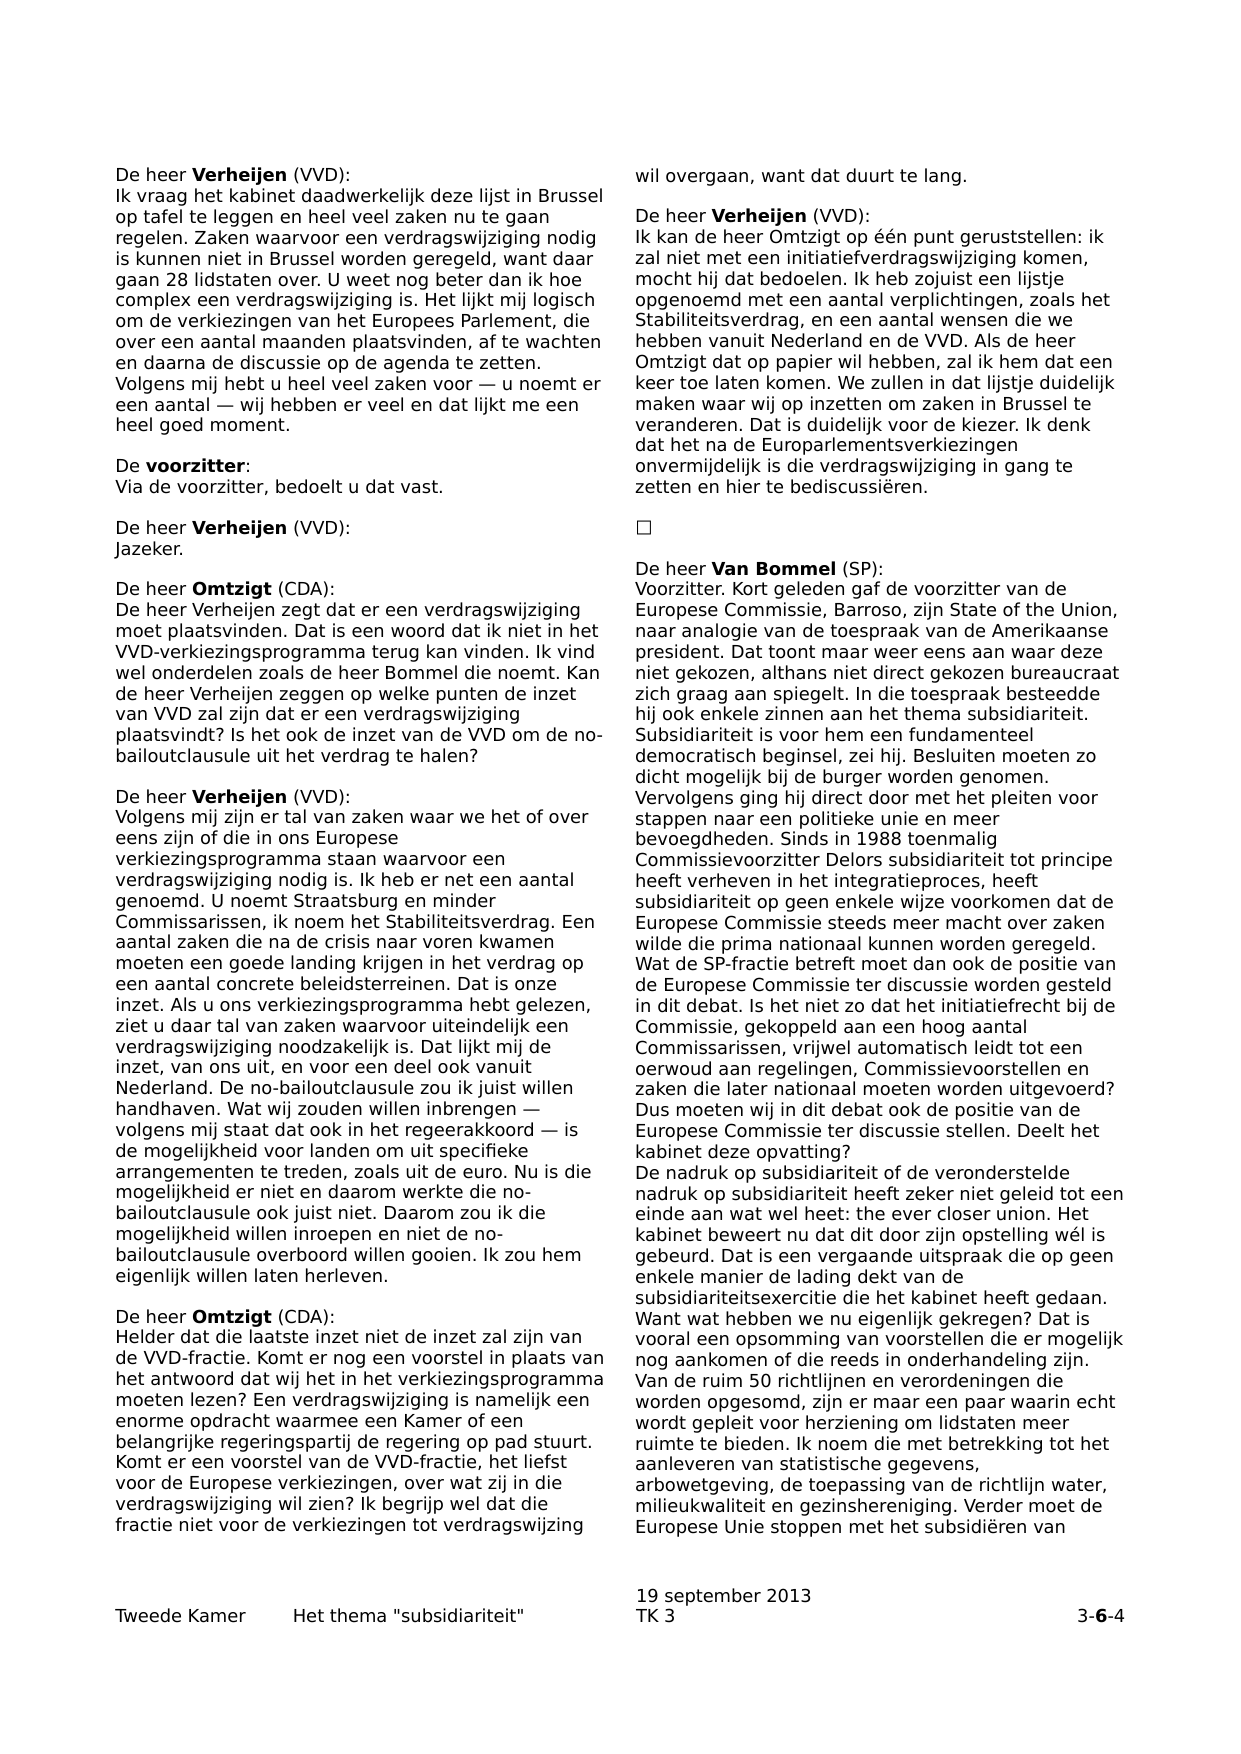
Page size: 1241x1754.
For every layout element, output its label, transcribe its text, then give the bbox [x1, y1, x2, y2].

text Jazeker. [115, 538, 605, 559]
text De heer Verheijen zegt dat er een verdragswijziging moet plaatsvinden. Dat is een woord dat ik niet in het VVD-verkiezingsprogramma terug kan vinden. Ik vind wel onderdelen zoals de heer Bommel die noemt. Kan de heer Verheijen zeggen op welke punten de inzet van VVD zal zijn dat er een verdragswijziging plaatsvindt? Is het ook de inzet van de VVD om de no-bailoutclausule uit het verdrag te halen? [115, 600, 605, 767]
text De nadruk op subsidiariteit of de veronderstelde nadruk op subsidiariteit heeft zeker niet geleid tot een einde aan wat wel heet: the ever closer union. Het kabinet beweert nu dat dit door zijn opstelling wél is gebeurd. Dat is een vergaande uitspraak die op geen enkele manier de lading dekt van de subsidiariteitsexercitie die het kabinet heeft gedaan. Want wat hebben we nu eigenlijk gekregen? Dat is vooral een opsomming van voorstellen die er mogelijk nog aankomen of die reeds in onderhandeling zijn. Van de ruim 50 richtlijnen en verordeningen die worden opgesomd, zijn er maar een paar waarin echt wordt gepleit voor herziening om lidstaten meer ruimte te bieden. Ik noem die met betrekking tot het aanleveren van statistische gegevens, arbowetgeving, de toepassing van de richtlijn water, milieukwaliteit en gezinshereniging. Verder moet de Europese Unie stoppen met het subsidiëren van [635, 1162, 1125, 1537]
text Voorzitter. Kort geleden gaf de voorzitter van de Europese Commissie, Barroso, zijn State of the Union, naar analogie van de toespraak van de Amerikaanse president. Dat toont maar weer eens aan waar deze niet gekozen, althans niet direct gekozen bureaucraat zich graag aan spiegelt. In die toespraak besteedde hij ook enkele zinnen aan het thema subsidiariteit. Subsidiariteit is voor hem een fundamenteel democratisch beginsel, zei hij. Besluiten moeten zo dicht mogelijk bij de burger worden genomen. Vervolgens ging hij direct door met het pleiten voor stappen naar een politieke unie en meer bevoegdheden. Sinds in 1988 toenmalig Commissievoorzitter Delors subsidiariteit tot principe heeft verheven in het integratieproces, heeft subsidiariteit op geen enkele wijze voorkomen dat de Europese Commissie steeds meer macht over zaken wilde die prima nationaal kunnen worden geregeld. Wat de SP-fractie betreft moet dan ook de positie van de Europese Commissie ter discussie worden gesteld in dit debat. Is het niet zo dat het initiatiefrecht bij de Commissie, gekoppeld aan een hoog aantal Commissarissen, vrijwel automatisch leidt tot een oerwoud aan regelingen, Commissievoorstellen en zaken die later nationaal moeten worden uitgevoerd? Dus moeten wij in dit debat ook de positie van de Europese Commissie ter discussie stellen. Deelt het kabinet deze opvatting? [635, 579, 1125, 1162]
text De heer Verheijen (VVD): [115, 165, 605, 186]
text De heer Omtzigt (CDA): [115, 1306, 605, 1327]
text Via de voorzitter, bedoelt u dat vast. [115, 477, 605, 498]
text Ik kan de heer Omtzigt op één punt geruststellen: ik zal niet met een initiatiefverdragswijziging komen, mocht hij dat bedoelen. Ik heb zojuist een lijstje opgenoemd met een aantal verplichtingen, zoals het Stabiliteitsverdrag, en een aantal wensen die we hebben vanuit Nederland en de VVD. Als de heer Omtzigt dat op papier wil hebben, zal ik hem dat een keer toe laten komen. We zullen in dat lijstje duidelijk maken waar wij op inzetten om zaken in Brussel te veranderen. Dat is duidelijk voor de kiezer. Ik denk dat het na de Europarlementsverkiezingen onvermijdelijk is die verdragswijziging in gang te zetten en hier te bediscussiëren. [635, 227, 1125, 498]
text wil overgaan, want dat duurt te lang. [635, 165, 1125, 186]
text De heer Verheijen (VVD): [115, 518, 605, 538]
text Ik vraag het kabinet daadwerkelijk deze lijst in Brussel op tafel te leggen en heel veel zaken nu te gaan regelen. Zaken waarvoor een verdragswijziging nodig is kunnen niet in Brussel worden geregeld, want daar gaan 28 lidstaten over. U weet nog beter dan ik hoe complex een verdragswijziging is. Het lijkt mij logisch om de verkiezingen van het Europees Parlement, die over een aantal maanden plaatsvinden, af te wachten en daarna de discussie op de agenda te zetten. Volgens mij hebt u heel veel zaken voor — u noemt er een aantal — wij hebben er veel en dat lijkt me een heel goed moment. [115, 186, 605, 436]
text De voorzitter: [115, 456, 605, 477]
text De heer Omtzigt (CDA): [115, 579, 605, 600]
text Helder dat die laatste inzet niet de inzet zal zijn van de VVD-fractie. Komt er nog een voorstel in plaats van het antwoord dat wij het in het verkiezingsprogramma moeten lezen? Een verdragswijziging is namelijk een enorme opdracht waarmee een Kamer of een belangrijke regeringspartij de regering op pad stuurt. Komt er een voorstel van de VVD-fractie, het liefst voor de Europese verkiezingen, over wat zij in die verdragswijziging wil zien? Ik begrijp wel dat die fractie niet voor de verkiezingen tot verdragswijzing [115, 1327, 605, 1536]
text De heer Verheijen (VVD): [635, 206, 1125, 227]
text ⬜ [635, 518, 1125, 538]
text De heer Verheijen (VVD): [115, 787, 605, 807]
text Volgens mij zijn er tal van zaken waar we het of over eens zijn of die in ons Europese verkiezingsprogramma staan waarvoor een verdragswijziging nodig is. Ik heb er net een aantal genoemd. U noemt Straatsburg en minder Commissarissen, ik noem het Stabiliteitsverdrag. Een aantal zaken die na de crisis naar voren kwamen moeten een goede landing krijgen in het verdrag op een aantal concrete beleidsterreinen. Dat is onze inzet. Als u ons verkiezingsprogramma hebt gelezen, ziet u daar tal van zaken waarvoor uiteindelijk een verdragswijziging noodzakelijk is. Dat lijkt mij de inzet, van ons uit, en voor een deel ook vanuit Nederland. De no-bailoutclausule zou ik juist willen handhaven. Wat wij zouden willen inbrengen — volgens mij staat dat ook in het regeerakkoord — is de mogelijkheid voor landen om uit specifieke arrangementen te treden, zoals uit de euro. Nu is die mogelijkheid er niet en daarom werkte die no-bailoutclausule ook juist niet. Daarom zou ik die mogelijkheid willen inroepen en niet de no-bailoutclausule overboord willen gooien. Ik zou hem eigenlijk willen laten herleven. [115, 807, 605, 1286]
text De heer Van Bommel (SP): [635, 558, 1125, 579]
